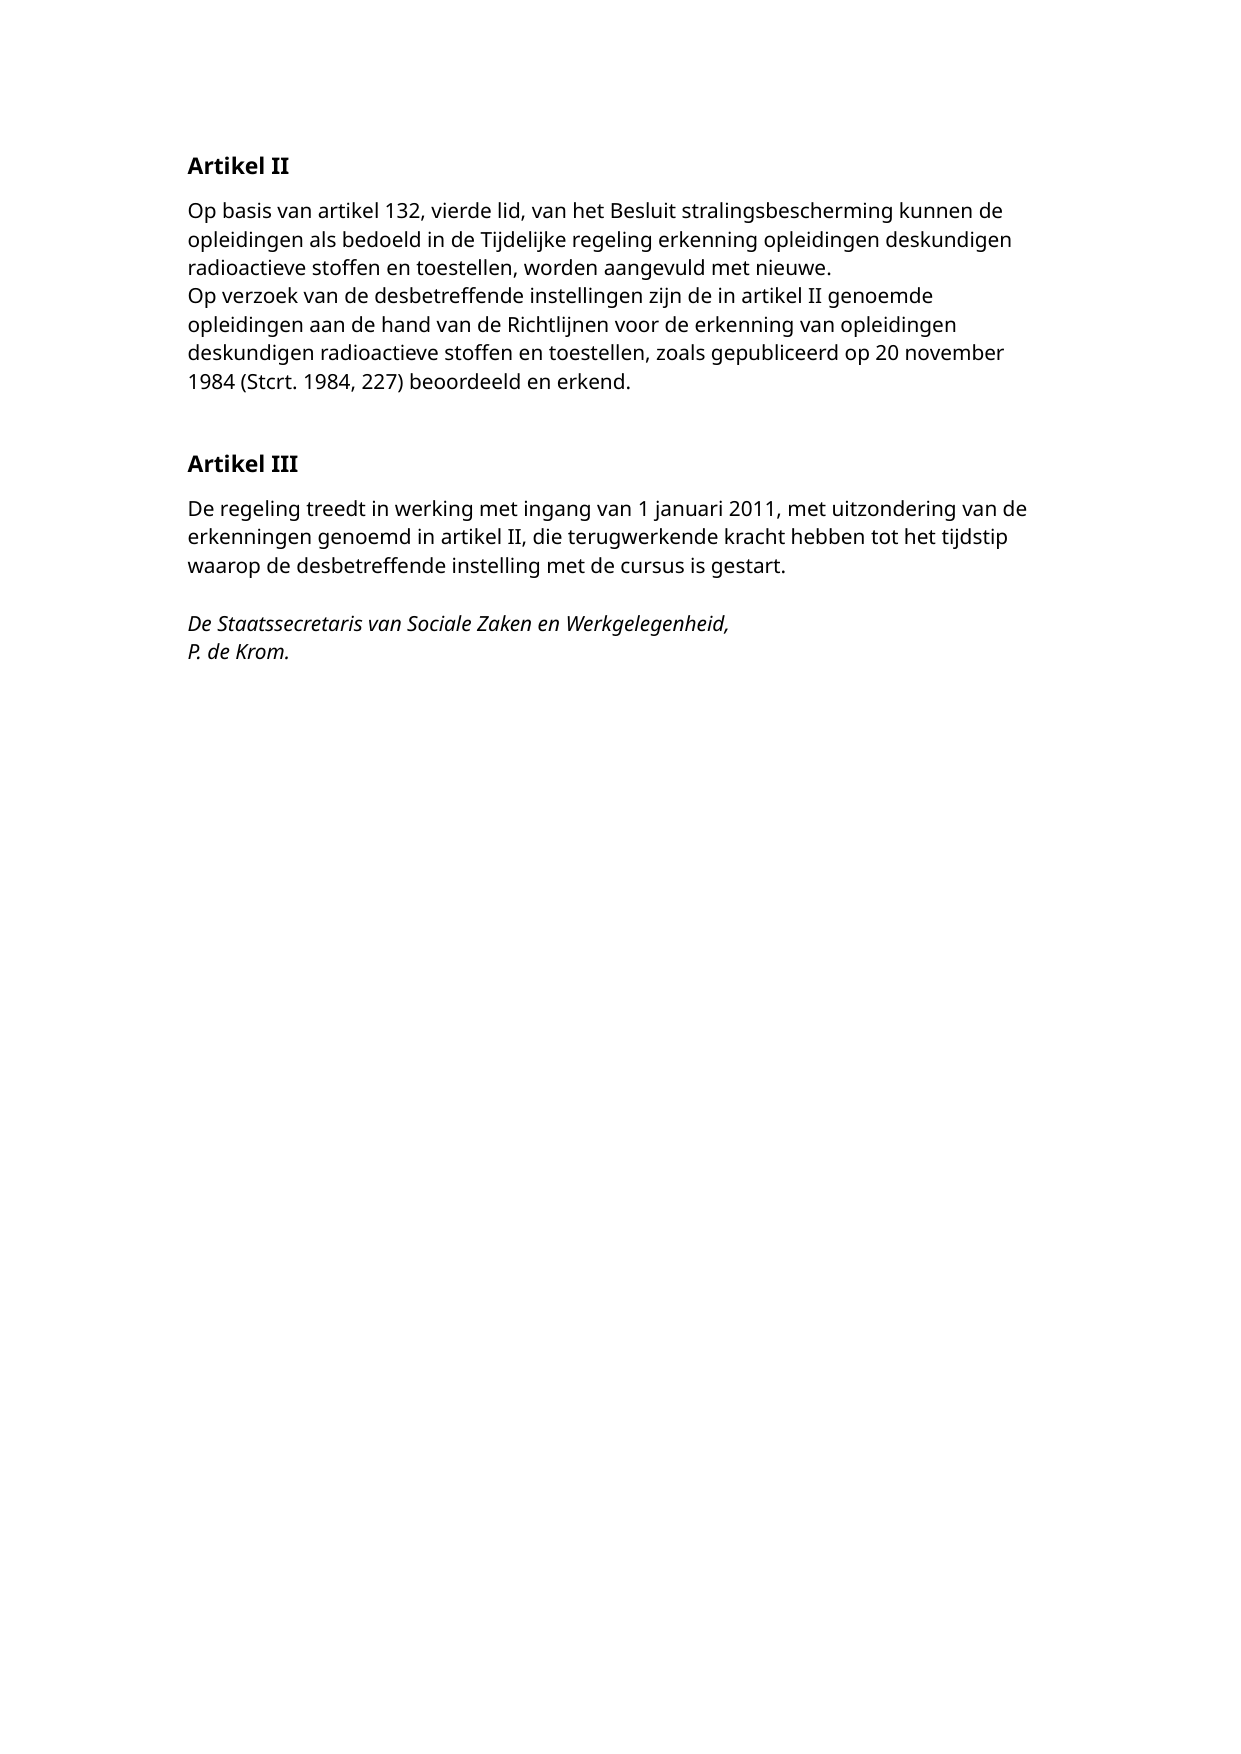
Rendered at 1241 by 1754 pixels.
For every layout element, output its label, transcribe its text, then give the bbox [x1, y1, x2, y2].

subtitle Artikel III [187, 448, 1053, 479]
text P. de Krom. [187, 637, 1053, 666]
text Op verzoek van de desbetreffende instellingen zijn de in artikel II genoemde opleidingen aan de hand van de Richtlijnen voor de erkenning van opleidingen deskundigen radioactieve stoffen en toestellen, zoals gepubliceerd op 20 november 1984 (Stcrt. 1984, 227) beoordeeld en erkend. [187, 282, 1053, 395]
text De regeling treedt in werking met ingang van 1 januari 2011, met uitzondering van de erkenningen genoemd in artikel II, die terugwerkende kracht hebben tot het tijdstip waarop de desbetreffende instelling met de cursus is gestart. [187, 494, 1053, 579]
text Op basis van artikel 132, vierde lid, van het Besluit stralingsbescherming kunnen de opleidingen als bedoeld in de Tijdelijke regeling erkenning opleidingen deskundigen radioactieve stoffen en toestellen, worden aangevuld met nieuwe. [187, 196, 1053, 282]
text De Staatssecretaris van Sociale Zaken en Werkgelegenheid, [187, 609, 1053, 637]
subtitle Artikel II [187, 150, 1053, 181]
